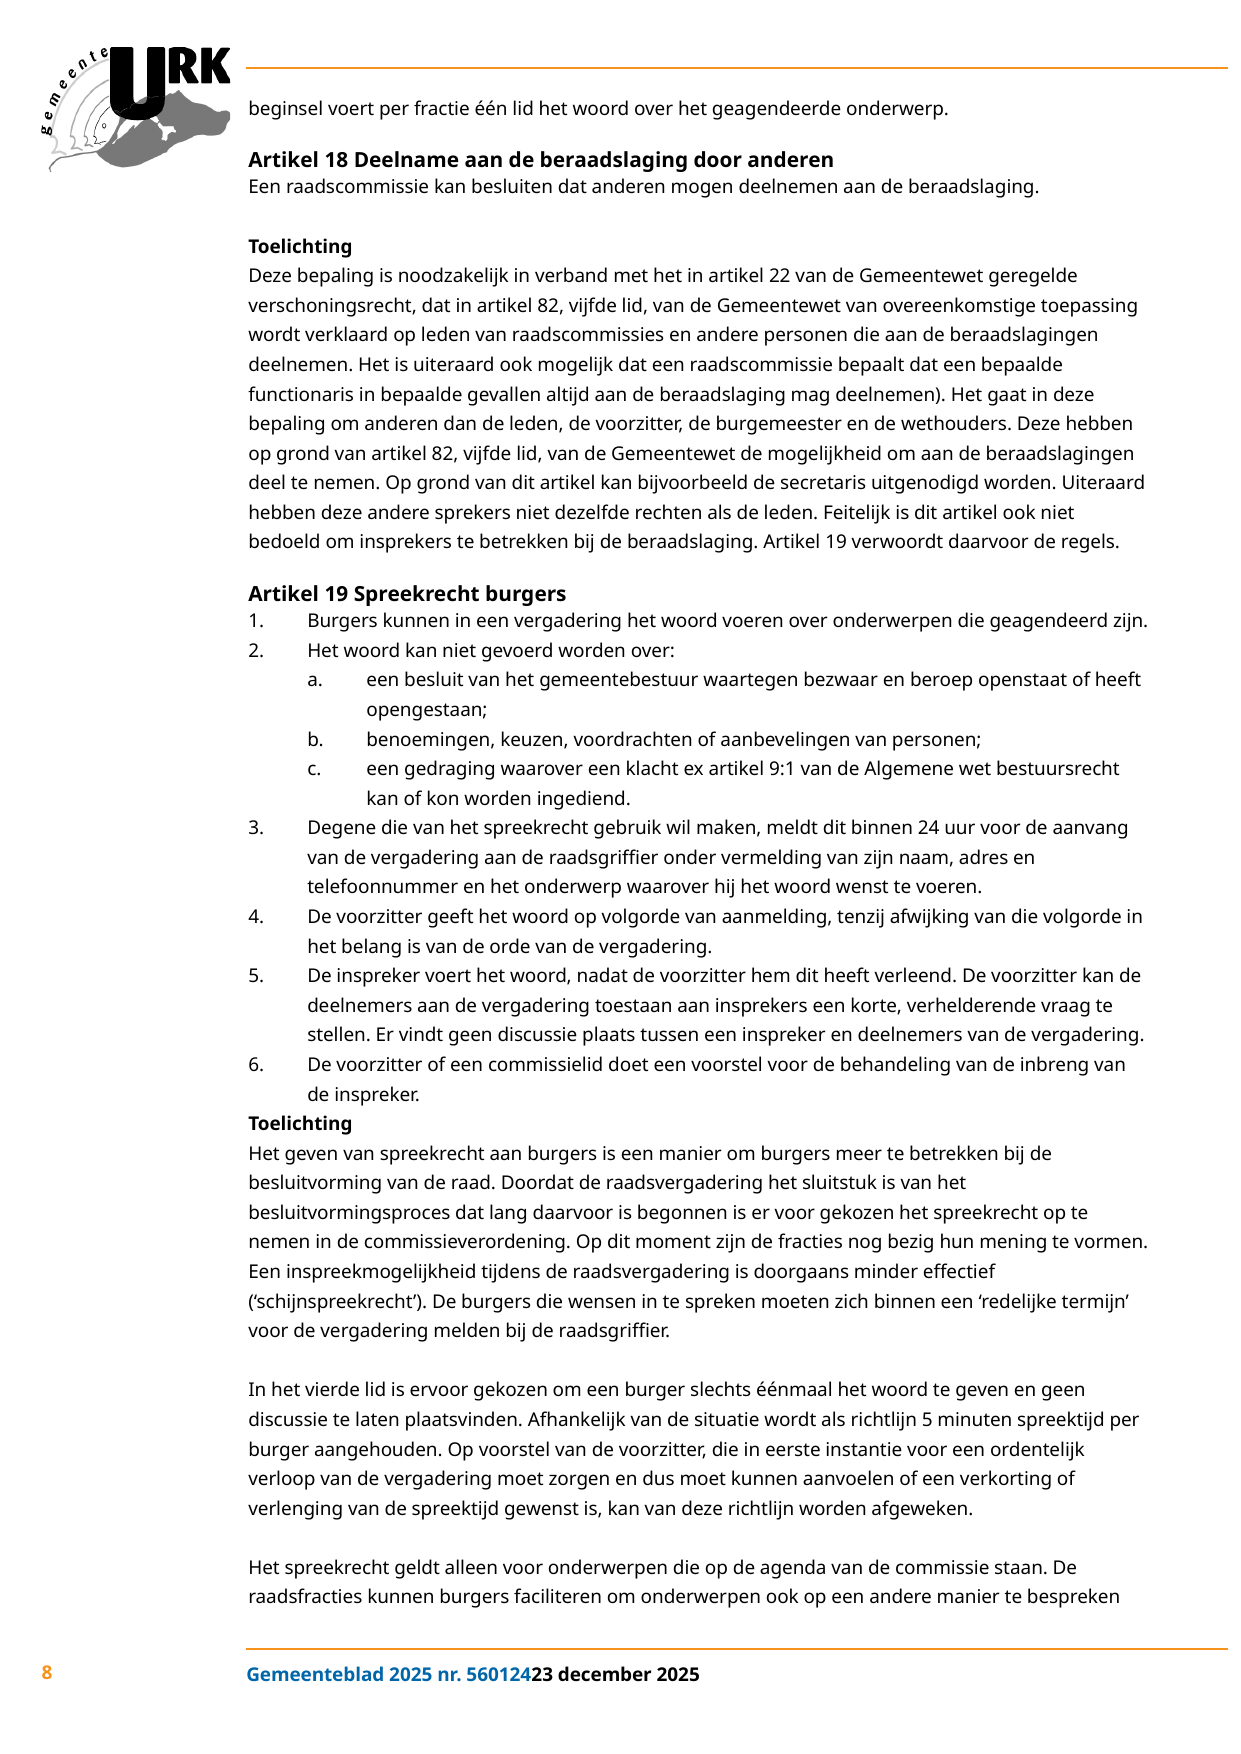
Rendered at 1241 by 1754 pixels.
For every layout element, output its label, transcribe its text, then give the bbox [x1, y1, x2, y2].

list Burgers kunnen in een vergadering het woord voeren over onderwerpen die geagendeerd zijn. [248, 607, 1152, 633]
text Deze bepaling is noodzakelijk in verband met het in artikel 22 van de Gemeentewet geregelde verschoningsrecht, dat in artikel 82, vijfde lid, van de Gemeentewet van overeenkomstige toepassing wordt verklaard op leden van raadscommissies en andere personen die aan de beraadslagingen deelnemen. Het is uiteraard ook mogelijk dat een raadscommissie bepaalt dat een bepaalde functionaris in bepaalde gevallen altijd aan de beraadslaging mag deelnemen). Het gaat in deze bepaling om anderen dan de leden, de voorzitter, de burgemeester en de wethouders. Deze hebben op grond van artikel 82, vijfde lid, van de Gemeentewet de mogelijkheid om aan de beraadslagingen deel te nemen. Op grond van dit artikel kan bijvoorbeeld de secretaris uitgenodigd worden. Uiteraard hebben deze andere sprekers niet dezelfde rechten als de leden. Feitelijk is dit artikel ook niet bedoeld om insprekers te betrekken bij de beraadslaging. Artikel 19 verwoordt daarvoor de regels. [248, 262, 1152, 554]
list De voorzitter geeft het woord op volgorde van aanmelding, tenzij afwijking van die volgorde in het belang is van de orde van de vergadering. [248, 903, 1152, 959]
list een besluit van het gemeentebestuur waartegen bezwaar en beroep openstaat of heeft opengestaan; [307, 667, 1152, 722]
list Degene die van het spreekrecht gebruik wil maken, meldt dit binnen 24 uur voor de aanvang van de vergadering aan de raadsgriffier onder vermelding van zijn naam, adres en telefoonnummer en het onderwerp waarover hij het woord wenst te voeren. [248, 814, 1152, 899]
text Artikel 18 Deelname aan de beraadslaging door anderen [248, 145, 1152, 174]
text Het spreekrecht geldt alleen voor onderwerpen die op de agenda van de commissie staan. De raadsfracties kunnen burgers faciliteren om onderwerpen ook op een andere manier te bespreken [248, 1554, 1152, 1609]
text Een raadscommissie kan besluiten dat anderen mogen deelnemen aan de beraadslaging. [248, 174, 1152, 199]
list een gedraging waarover een klacht ex artikel 9:1 van de Algemene wet bestuursrecht kan of kon worden ingediend. [307, 755, 1152, 811]
text Het geven van spreekrecht aan burgers is een manier om burgers meer te betrekken bij de besluitvorming van de raad. Doordat de raadsvergadering het sluitstuk is van het besluitvormingsproces dat lang daarvoor is begonnen is er voor gekozen het spreekrecht op te nemen in de commissieverordening. Op dit moment zijn de fracties nog bezig hun mening te vormen. Een inspreekmogelijkheid tijdens de raadsvergadering is doorgaans minder effectief (‘schijnspreekrecht’). De burgers die wensen in te spreken moeten zich binnen een ‘redelijke termijn’ voor de vergadering melden bij de raadsgriffier. [248, 1140, 1152, 1343]
text In het vierde lid is ervoor gekozen om een burger slechts éénmaal het woord te geven en geen discussie te laten plaatsvinden. Afhankelijk van de situatie wordt als richtlijn 5 minuten spreektijd per burger aangehouden. Op voorstel van de voorzitter, die in eerste instantie voor een ordentelijk verloop van de vergadering moet zorgen en dus moet kunnen aanvoelen of een verkorting of verlenging van de spreektijd gewenst is, kan van deze richtlijn worden afgeweken. [248, 1377, 1152, 1521]
list benoemingen, keuzen, voordrachten of aanbevelingen van personen; [307, 726, 1152, 752]
text Toelichting [248, 233, 1152, 258]
text Artikel 19 Spreekrecht burgers [248, 579, 1152, 607]
list De voorzitter of een commissielid doet een voorstel voor de behandeling van de inbreng van de inspreker. [248, 1051, 1152, 1107]
list Het woord kan niet gevoerd worden over: [248, 637, 1152, 663]
picture [41, 47, 231, 172]
text beginsel voert per fractie één lid het woord over het geagendeerde onderwerp. [248, 95, 1152, 121]
list De inspreker voert het woord, nadat de voorzitter hem dit heeft verleend. De voorzitter kan de deelnemers aan de vergadering toestaan aan insprekers een korte, verhelderende vraag te stellen. Er vindt geen discussie plaats tussen een inspreker en deelnemers van de vergadering. [248, 962, 1152, 1047]
text Toelichting [248, 1110, 1152, 1136]
